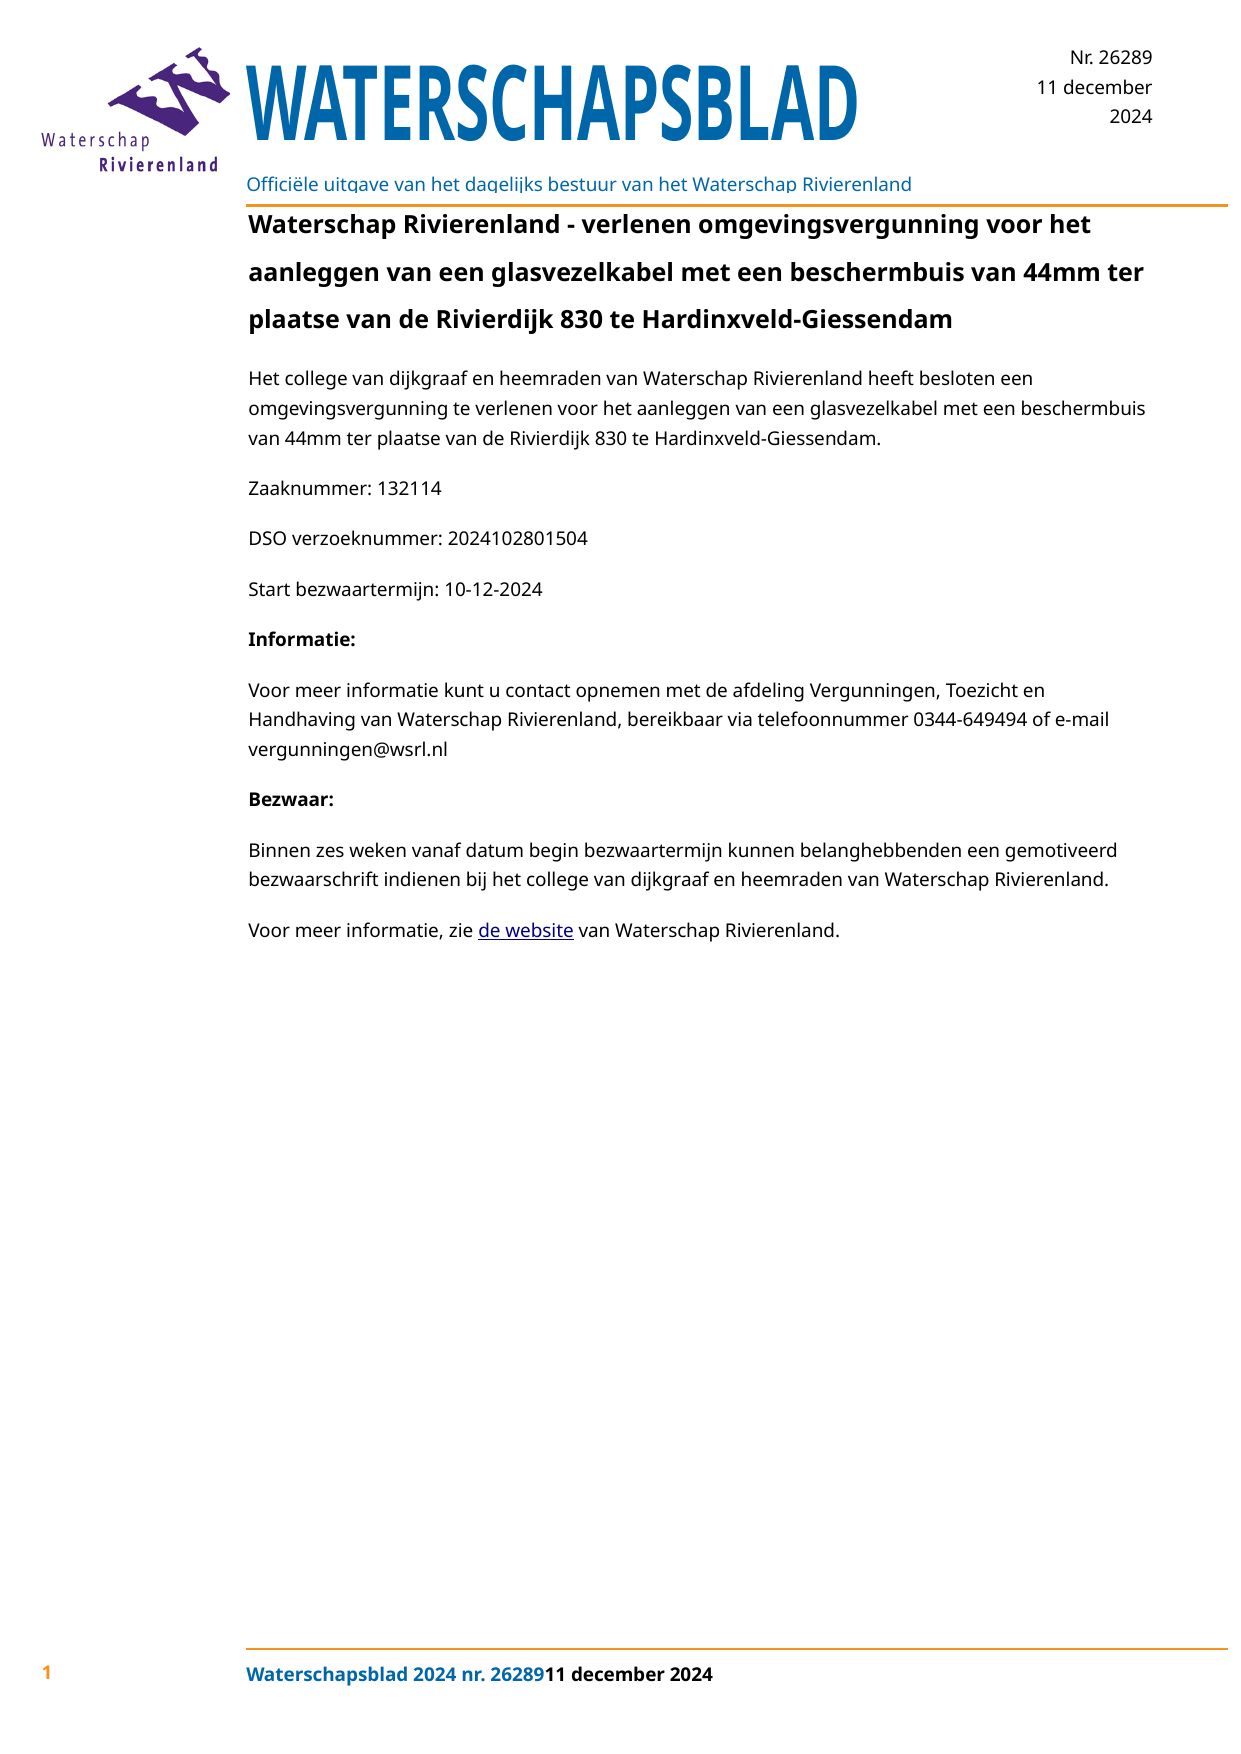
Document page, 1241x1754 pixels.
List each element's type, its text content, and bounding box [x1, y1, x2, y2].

text DSO verzoeknummer: 2024102801504 [248, 526, 1152, 551]
text Start bezwaartermijn: 10-12-2024 [248, 576, 1152, 602]
text Voor meer informatie, zie de website van Waterschap Rivierenland. [248, 917, 1152, 942]
picture [41, 47, 231, 172]
text Bezwaar: [248, 786, 1152, 812]
text Het college van dijkgraaf en heemraden van Waterschap Rivierenland heeft besloten een omgevingsvergunning te verlenen voor het aanleggen van een glasvezelkabel met een beschermbuis van 44mm ter plaatse van de Rivierdijk 830 te Hardinxveld-Giessendam. [248, 366, 1152, 450]
text Binnen zes weken vanaf datum begin bezwaartermijn kunnen belanghebbenden een gemotiveerd bezwaarschrift indienen bij het college van dijkgraaf en heemraden van Waterschap Rivierenland. [248, 837, 1152, 892]
text Voor meer informatie kunt u contact opnemen met de afdeling Vergunningen, Toezicht en Handhaving van Waterschap Rivierenland, bereikbaar via telefoonnummer 0344-649494 of e-mail vergunningen@wsrl.nl [248, 677, 1152, 762]
text Informatie: [248, 626, 1152, 652]
text Zaaknummer: 132114 [248, 475, 1152, 501]
text Waterschap Rivierenland - verlenen omgevingsvergunning voor het aanleggen van een glasvezelkabel met een beschermbuis van 44mm ter plaatse van de Rivierdijk 830 te Hardinxveld-Giessendam [248, 207, 1152, 336]
